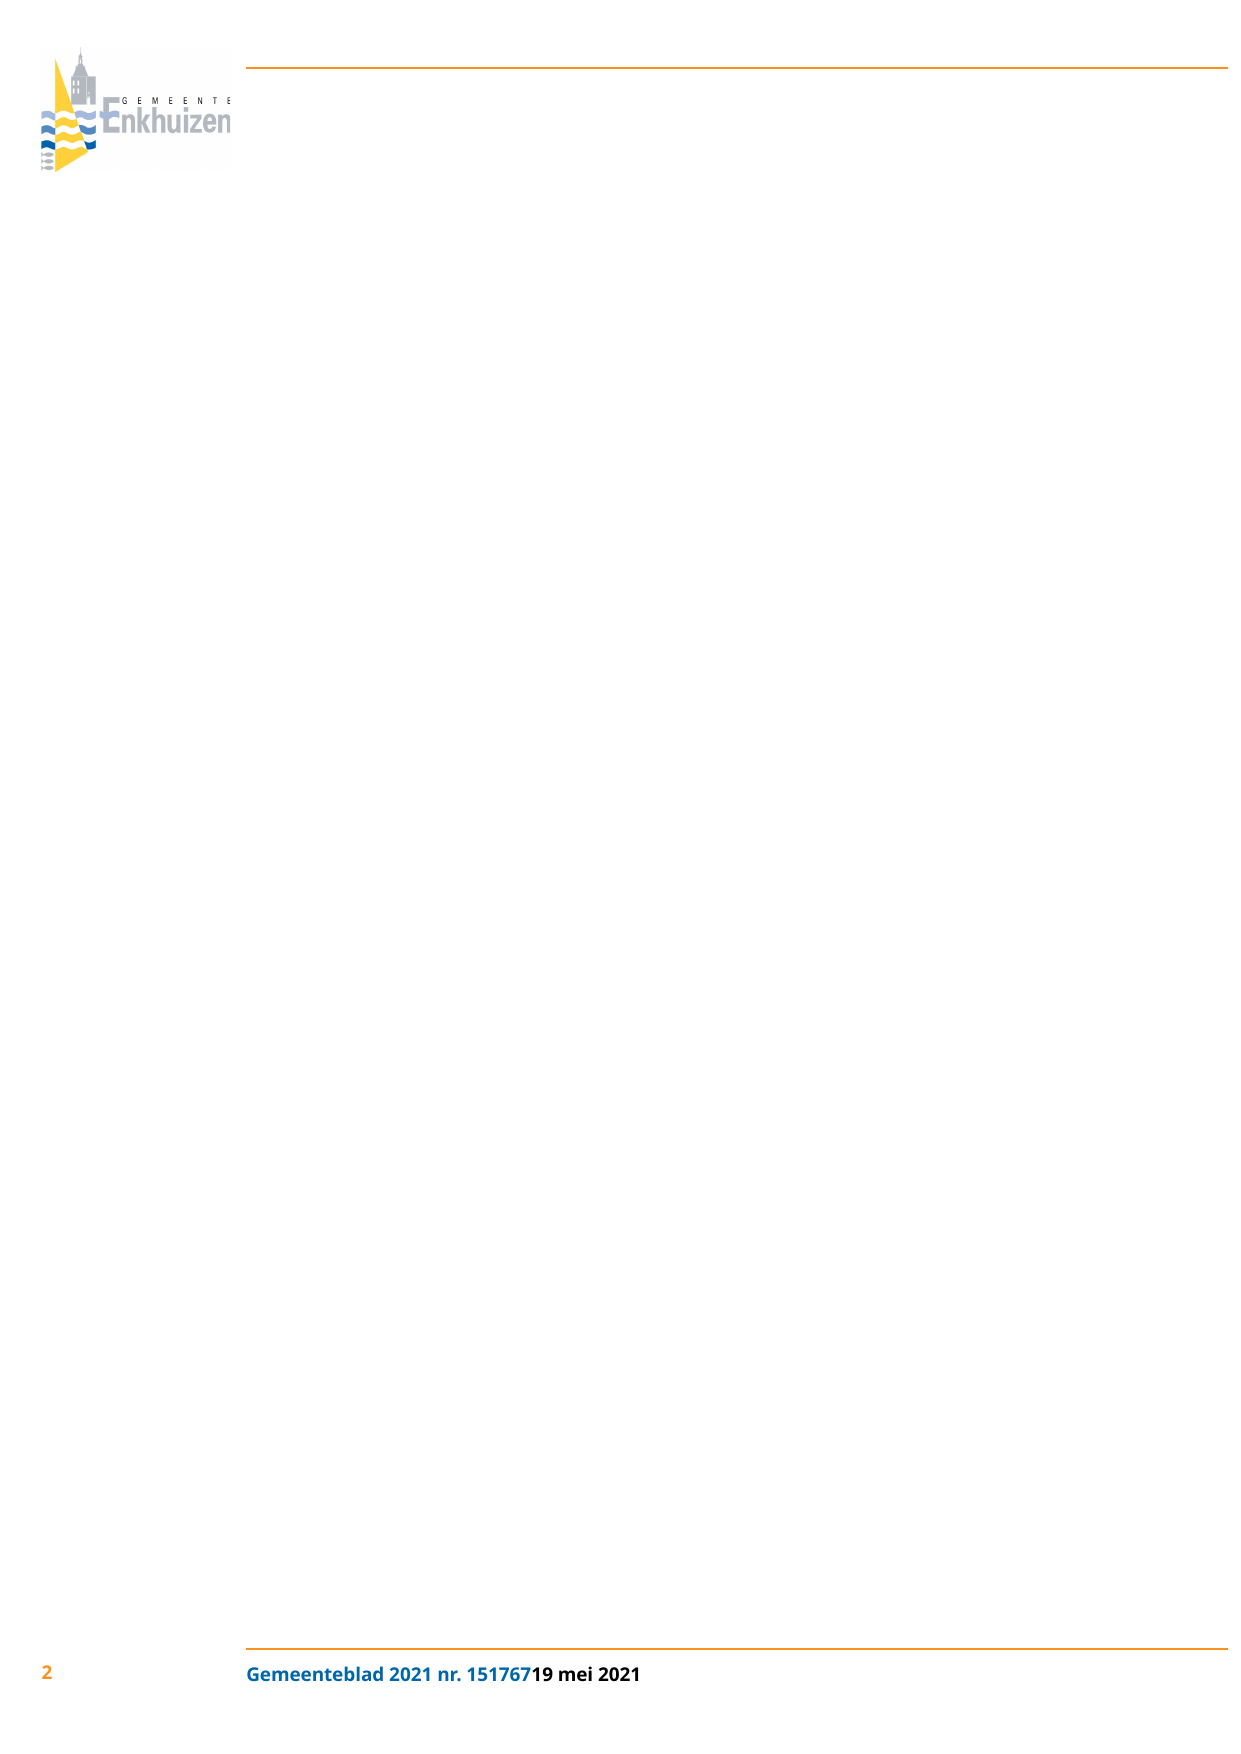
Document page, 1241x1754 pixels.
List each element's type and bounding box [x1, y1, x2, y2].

picture [41, 47, 231, 172]
